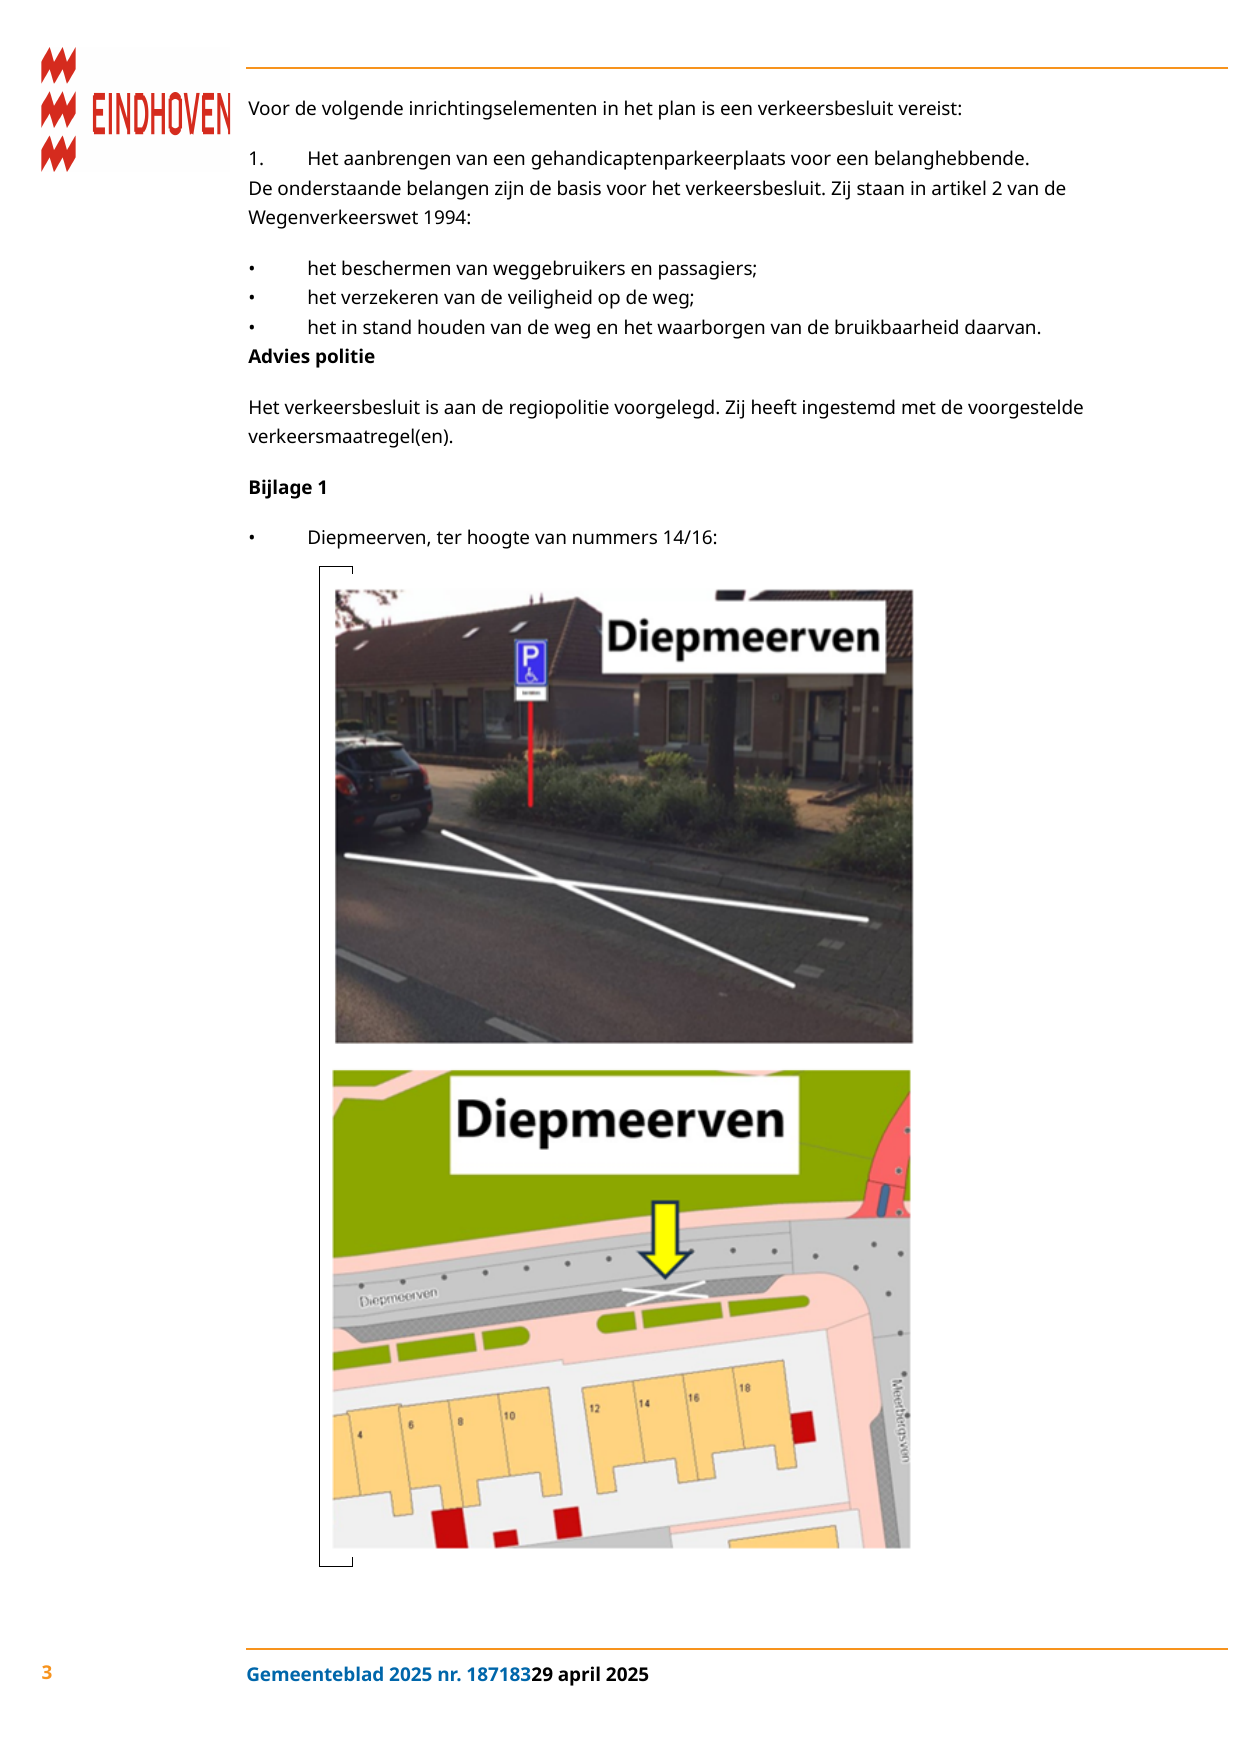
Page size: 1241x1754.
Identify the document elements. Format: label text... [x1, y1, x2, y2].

picture [41, 47, 231, 172]
text Het verkeersbesluit is aan de regiopolitie voorgelegd. Zij heeft ingestemd met de voorgestelde verkeersmaatregel(en). [248, 394, 1152, 449]
picture [327, 574, 919, 1557]
list het in stand houden van de weg en het waarborgen van de bruikbaarheid daarvan. [248, 314, 1152, 340]
list het beschermen van weggebruikers en passagiers; [248, 255, 1152, 281]
text Advies politie [248, 343, 1152, 369]
text De onderstaande belangen zijn de basis voor het verkeersbesluit. Zij staan in artikel 2 van de Wegenverkeerswet 1994: [248, 175, 1152, 230]
list Het aanbrengen van een gehandicaptenparkeerplaats voor een belanghebbende. [248, 145, 1152, 171]
text Voor de volgende inrichtingselementen in het plan is een verkeersbesluit vereist: [248, 95, 1152, 121]
list Diepmeerven, ter hoogte van nummers 14/16: [248, 524, 1152, 550]
list het verzekeren van de veiligheid op de weg; [248, 284, 1152, 310]
text Bijlage 1 [248, 474, 1152, 500]
